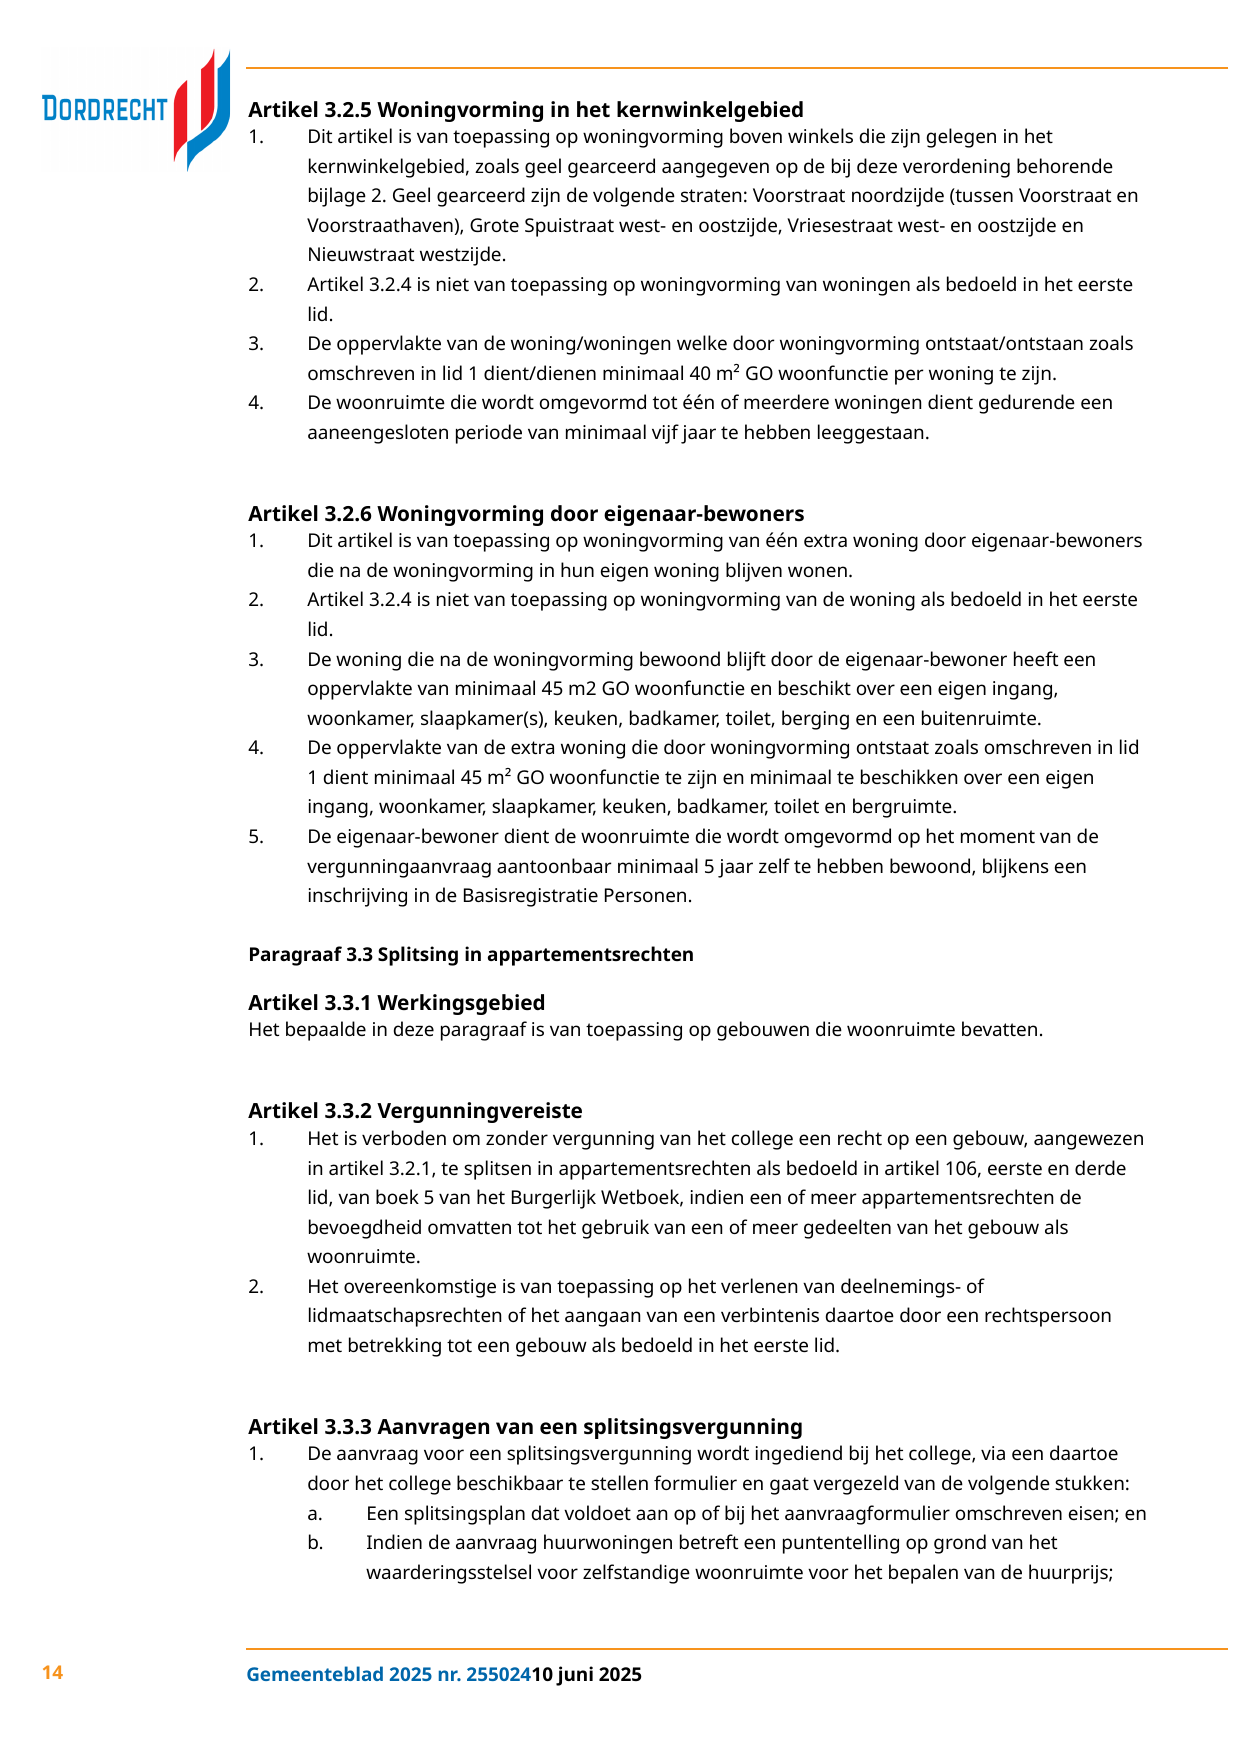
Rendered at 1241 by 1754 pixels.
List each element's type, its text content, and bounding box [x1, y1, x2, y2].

list Dit artikel is van toepassing op woningvorming van één extra woning door eigenaar-bewoners die na de woningvorming in hun eigen woning blijven wonen. [248, 527, 1152, 583]
text Paragraaf 3.3 Splitsing in appartementsrechten [248, 942, 1152, 967]
list De woning die na de woningvorming bewoond blijft door de eigenaar-bewoner heeft een oppervlakte van minimaal 45 m2 GO woonfunctie en beschikt over een eigen ingang, woonkamer, slaapkamer(s), keuken, badkamer, toilet, berging en een buitenruimte. [248, 646, 1152, 731]
list De oppervlakte van de woning/woningen welke door woningvorming ontstaat/ontstaan zoals omschreven in lid 1 dient/dienen minimaal 40 m² GO woonfunctie per woning te zijn. [248, 330, 1152, 386]
list Een splitsingsplan dat voldoet aan op of bij het aanvraagformulier omschreven eisen; en [307, 1500, 1152, 1526]
text Artikel 3.2.5 Woningvorming in het kernwinkelgebied [248, 95, 1152, 123]
picture [41, 47, 231, 172]
list De eigenaar-bewoner dient de woonruimte die wordt omgevormd op het moment van de vergunningaanvraag aantoonbaar minimaal 5 jaar zelf te hebben bewoond, blijkens een inschrijving in de Basisregistratie Personen. [248, 823, 1152, 908]
list De oppervlakte van de extra woning die door woningvorming ontstaat zoals omschreven in lid 1 dient minimaal 45 m² GO woonfunctie te zijn en minimaal te beschikken over een eigen ingang, woonkamer, slaapkamer, keuken, badkamer, toilet en bergruimte. [248, 734, 1152, 819]
list Het overeenkomstige is van toepassing op het verlenen van deelnemings- of lidmaatschapsrechten of het aangaan van een verbintenis daartoe door een rechtspersoon met betrekking tot een gebouw als bedoeld in het eerste lid. [248, 1273, 1152, 1358]
text Het bepaalde in deze paragraaf is van toepassing op gebouwen die woonruimte bevatten. [248, 1017, 1152, 1042]
list Artikel 3.2.4 is niet van toepassing op woningvorming van de woning als bedoeld in het eerste lid. [248, 587, 1152, 642]
list Dit artikel is van toepassing op woningvorming boven winkels die zijn gelegen in het kernwinkelgebied, zoals geel gearceerd aangegeven op de bij deze verordening behorende bijlage 2. Geel gearceerd zijn de volgende straten: Voorstraat noordzijde (tussen Voorstraat en Voorstraathaven), Grote Spuistraat west- en oostzijde, Vriesestraat west- en oostzijde en Nieuwstraat westzijde. [248, 123, 1152, 267]
text Artikel 3.2.6 Woningvorming door eigenaar-bewoners [248, 499, 1152, 527]
list De woonruimte die wordt omgevormd tot één of meerdere woningen dient gedurende een aaneengesloten periode van minimaal vijf jaar te hebben leeggestaan. [248, 389, 1152, 445]
list Indien de aanvraag huurwoningen betreft een puntentelling op grond van het waarderingsstelsel voor zelfstandige woonruimte voor het bepalen van de huurprijs; [307, 1529, 1152, 1585]
list Het is verboden om zonder vergunning van het college een recht op een gebouw, aangewezen in artikel 3.2.1, te splitsen in appartementsrechten als bedoeld in artikel 106, eerste en derde lid, van boek 5 van het Burgerlijk Wetboek, indien een of meer appartementsrechten de bevoegdheid omvatten tot het gebruik van een of meer gedeelten van het gebouw als woonruimte. [248, 1125, 1152, 1269]
text Artikel 3.3.3 Aanvragen van een splitsingsvergunning [248, 1412, 1152, 1441]
text Artikel 3.3.1 Werkingsgebied [248, 988, 1152, 1017]
text Artikel 3.3.2 Vergunningvereiste [248, 1097, 1152, 1125]
list De aanvraag voor een splitsingsvergunning wordt ingediend bij het college, via een daartoe door het college beschikbaar te stellen formulier en gaat vergezeld van de volgende stukken: [248, 1441, 1152, 1496]
list Artikel 3.2.4 is niet van toepassing op woningvorming van woningen als bedoeld in het eerste lid. [248, 271, 1152, 326]
